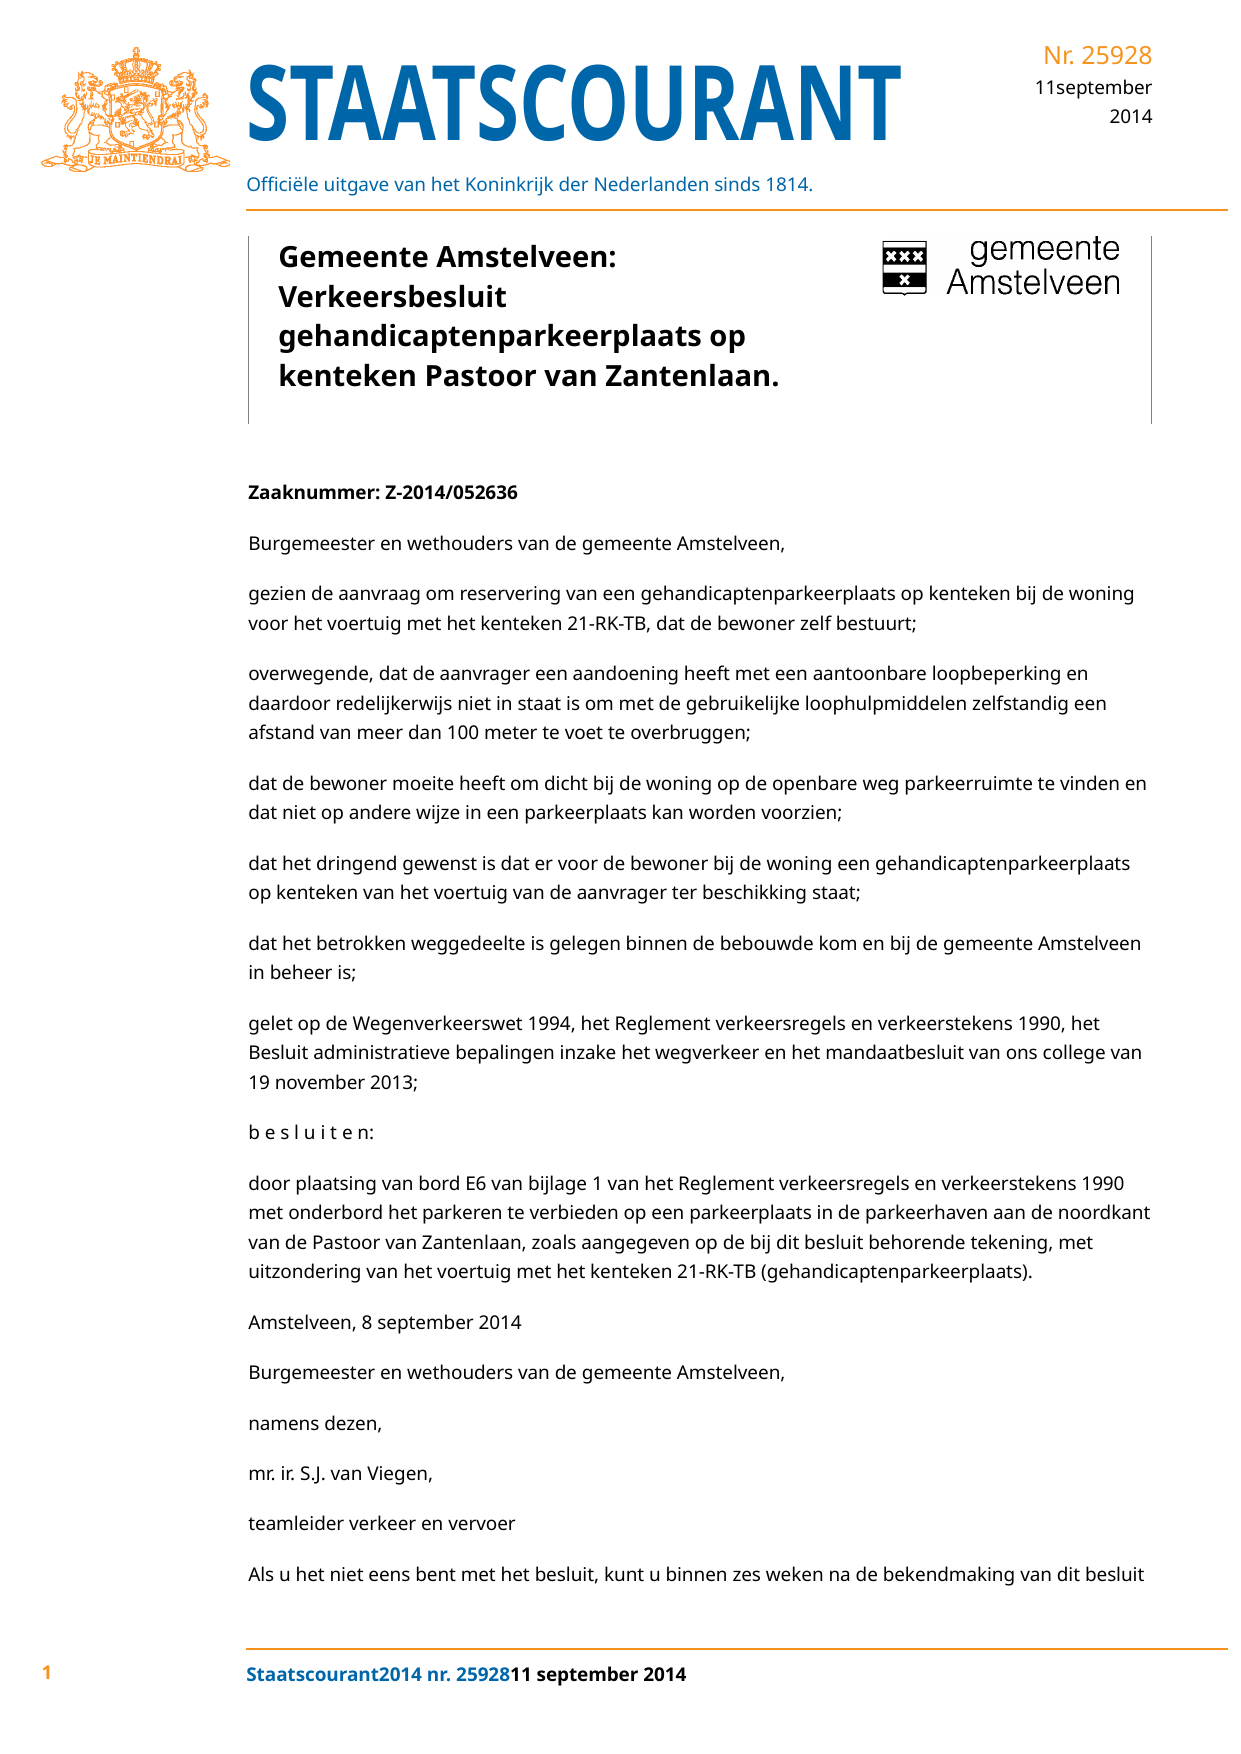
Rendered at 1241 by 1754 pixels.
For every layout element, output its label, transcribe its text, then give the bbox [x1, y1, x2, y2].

text dat het betrokken weggedeelte is gelegen binnen de bebouwde kom en bij de gemeente Amstelveen in beheer is; [248, 930, 1152, 985]
picture [41, 47, 231, 172]
text teamleider verkeer en vervoer [248, 1511, 1152, 1536]
table_header [850, 236, 1151, 424]
text door plaatsing van bord E6 van bijlage 1 van het Reglement verkeersregels en verkeerstekens 1990 met onderbord het parkeren te verbieden op een parkeerplaats in de parkeerhaven aan de noordkant van de Pastoor van Zantenlaan, zoals aangegeven op de bij dit besluit behorende tekening, met uitzondering van het voertuig met het kenteken 21-RK-TB (gehandicaptenparkeerplaats). [248, 1170, 1152, 1284]
text dat de bewoner moeite heeft om dicht bij de woning op de openbare weg parkeerruimte te vinden en dat niet op andere wijze in een parkeerplaats kan worden voorzien; [248, 770, 1152, 825]
text b e s l u i t e n: [248, 1119, 1152, 1145]
text Burgemeester en wethouders van de gemeente Amstelveen, [248, 530, 1152, 556]
text Als u het niet eens bent met het besluit, kunt u binnen zes weken na de bekendmaking van dit besluit [248, 1561, 1152, 1587]
text mr. ir. S.J. van Viegen, [248, 1460, 1152, 1486]
text gelet op de Wegenverkeerswet 1994, het Reglement verkeersregels en verkeerstekens 1990, het Besluit administratieve bepalingen inzake het wegverkeer en het mandaatbesluit van ons college van 19 november 2013; [248, 1010, 1152, 1095]
table_header Gemeente Amstelveen: Verkeersbesluit gehandicaptenparkeerplaats op kenteken Pastoor van Zantenlaan. [249, 236, 850, 424]
text dat het dringend gewenst is dat er voor de bewoner bij de woning een gehandicaptenparkeerplaats op kenteken van het voertuig van de aanvrager ter beschikking staat; [248, 850, 1152, 905]
picture [882, 236, 1119, 296]
text Zaaknummer: Z-2014/052636 [248, 479, 1152, 505]
text gezien de aanvraag om reservering van een gehandicaptenparkeerplaats op kenteken bij de woning voor het voertuig met het kenteken 21-RK-TB, dat de bewoner zelf bestuurt; [248, 580, 1152, 636]
text overwegende, dat de aanvrager een aandoening heeft met een aantoonbare loopbeperking en daardoor redelijkerwijs niet in staat is om met de gebruikelijke loophulpmiddelen zelfstandig een afstand van meer dan 100 meter te voet te overbruggen; [248, 660, 1152, 745]
text namens dezen, [248, 1410, 1152, 1436]
text Burgemeester en wethouders van de gemeente Amstelveen, [248, 1359, 1152, 1385]
text Amstelveen, 8 september 2014 [248, 1309, 1152, 1335]
